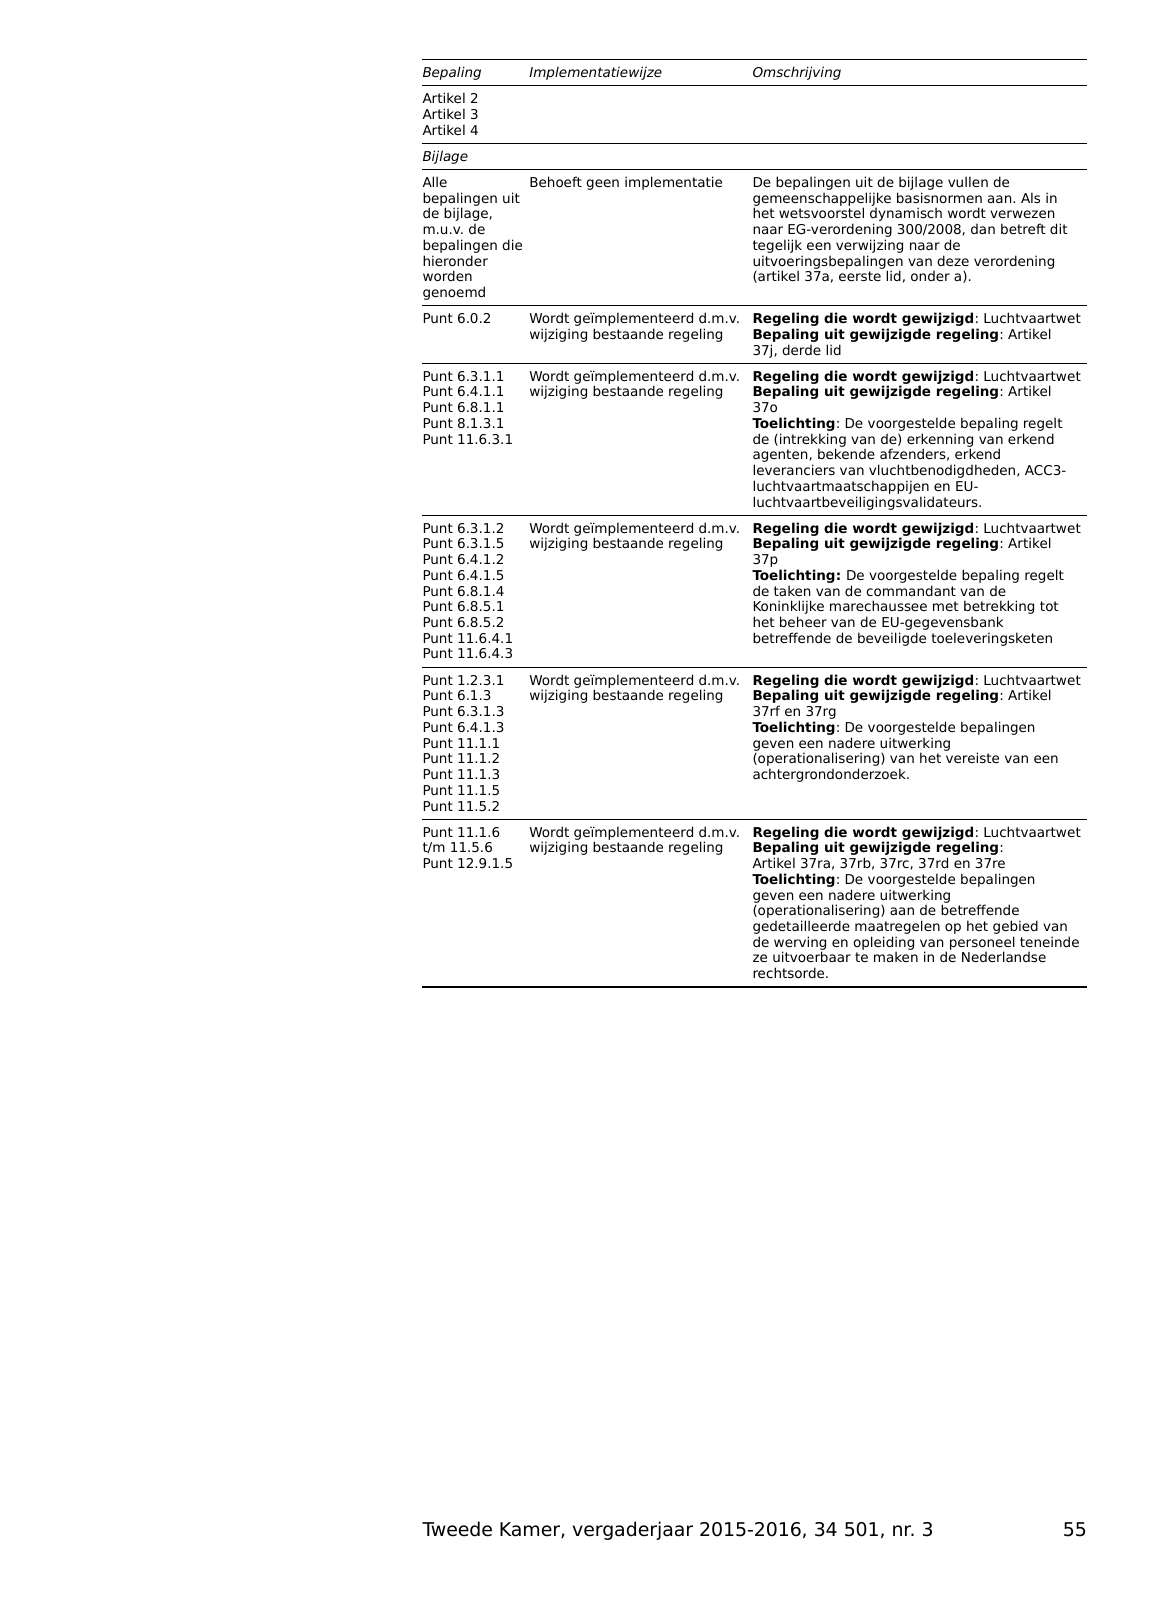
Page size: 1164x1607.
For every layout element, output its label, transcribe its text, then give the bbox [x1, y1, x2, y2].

table_cell Punt 6.0.2 [422, 306, 523, 363]
table_cell Regeling die wordt gewijzigd: Luchtvaartwet Bepaling uit gewijzigde regeling: Artikel 37j, derde lid [746, 306, 1087, 363]
table_cell [746, 86, 1087, 143]
table_cell Bijlage [422, 144, 523, 169]
table_cell Regeling die wordt gewijzigd: Luchtvaartwet Bepaling uit gewijzigde regeling: Artikel 37ra, 37rb, 37rc, 37rd en 37re Toelichting: De voorgestelde bepalingen geven een nadere uitwerking (operationalisering) aan de betreffende gedetailleerde maatregelen op het gebied van de werving en opleiding van personeel teneinde ze uitvoerbaar te maken in de Nederlandse rechtsorde. [746, 820, 1087, 986]
table_cell Punt 6.3.1.1 Punt 6.4.1.1 Punt 6.8.1.1 Punt 8.1.3.1 Punt 11.6.3.1 [422, 364, 523, 515]
table_cell Regeling die wordt gewijzigd: Luchtvaartwet Bepaling uit gewijzigde regeling: Artikel 37rf en 37rg Toelichting: De voorgestelde bepalingen geven een nadere uitwerking (operationalisering) van het vereiste van een achtergrondonderzoek. [746, 668, 1087, 819]
table_cell Wordt geïmplementeerd d.m.v. wijziging bestaande regeling [523, 516, 746, 667]
table_cell Punt 6.3.1.2 Punt 6.3.1.5 Punt 6.4.1.2 Punt 6.4.1.5 Punt 6.8.1.4 Punt 6.8.5.1 Punt 6.8.5.2 Punt 11.6.4.1 Punt 11.6.4.3 [422, 516, 523, 667]
table_cell Artikel 2 Artikel 3 Artikel 4 [422, 86, 523, 143]
table_cell Wordt geïmplementeerd d.m.v. wijziging bestaande regeling [523, 668, 746, 819]
table_cell Wordt geïmplementeerd d.m.v. wijziging bestaande regeling [523, 820, 746, 986]
table_cell [523, 144, 746, 169]
table_header Omschrijving [746, 60, 1087, 85]
table_cell [523, 86, 746, 143]
table_header Bepaling [422, 60, 523, 85]
table_cell Regeling die wordt gewijzigd: Luchtvaartwet Bepaling uit gewijzigde regeling: Artikel 37o Toelichting: De voorgestelde bepaling regelt de (intrekking van de) erkenning van erkend agenten, bekende afzenders, erkend leveranciers van vluchtbenodigdheden, ACC3-luchtvaartmaatschappijen en EU-luchtvaartbeveiligingsvalidateurs. [746, 364, 1087, 515]
table_cell Punt 1.2.3.1 Punt 6.1.3 Punt 6.3.1.3 Punt 6.4.1.3 Punt 11.1.1 Punt 11.1.2 Punt 11.1.3 Punt 11.1.5 Punt 11.5.2 [422, 668, 523, 819]
table_cell Wordt geïmplementeerd d.m.v. wijziging bestaande regeling [523, 306, 746, 363]
table_header Implementatiewijze [523, 60, 746, 85]
table_cell Regeling die wordt gewijzigd: Luchtvaartwet Bepaling uit gewijzigde regeling: Artikel 37p Toelichting: De voorgestelde bepaling regelt de taken van de commandant van de Koninklijke marechaussee met betrekking tot het beheer van de EU-gegevensbank betreffende de beveiligde toeleveringsketen [746, 516, 1087, 667]
table_cell [746, 144, 1087, 169]
table_cell Punt 11.1.6 t/m 11.5.6 Punt 12.9.1.5 [422, 820, 523, 986]
table_cell Wordt geïmplementeerd d.m.v. wijziging bestaande regeling [523, 364, 746, 515]
table_cell De bepalingen uit de bijlage vullen de gemeenschappelijke basisnormen aan. Als in het wetsvoorstel dynamisch wordt verwezen naar EG-verordening 300/2008, dan betreft dit tegelijk een verwijzing naar de uitvoeringsbepalingen van deze verordening (artikel 37a, eerste lid, onder a). [746, 170, 1087, 305]
table_cell Behoeft geen implementatie [523, 170, 746, 305]
table_cell Alle bepalingen uit de bijlage, m.u.v. de bepalingen die hieronder worden genoemd [422, 170, 523, 305]
